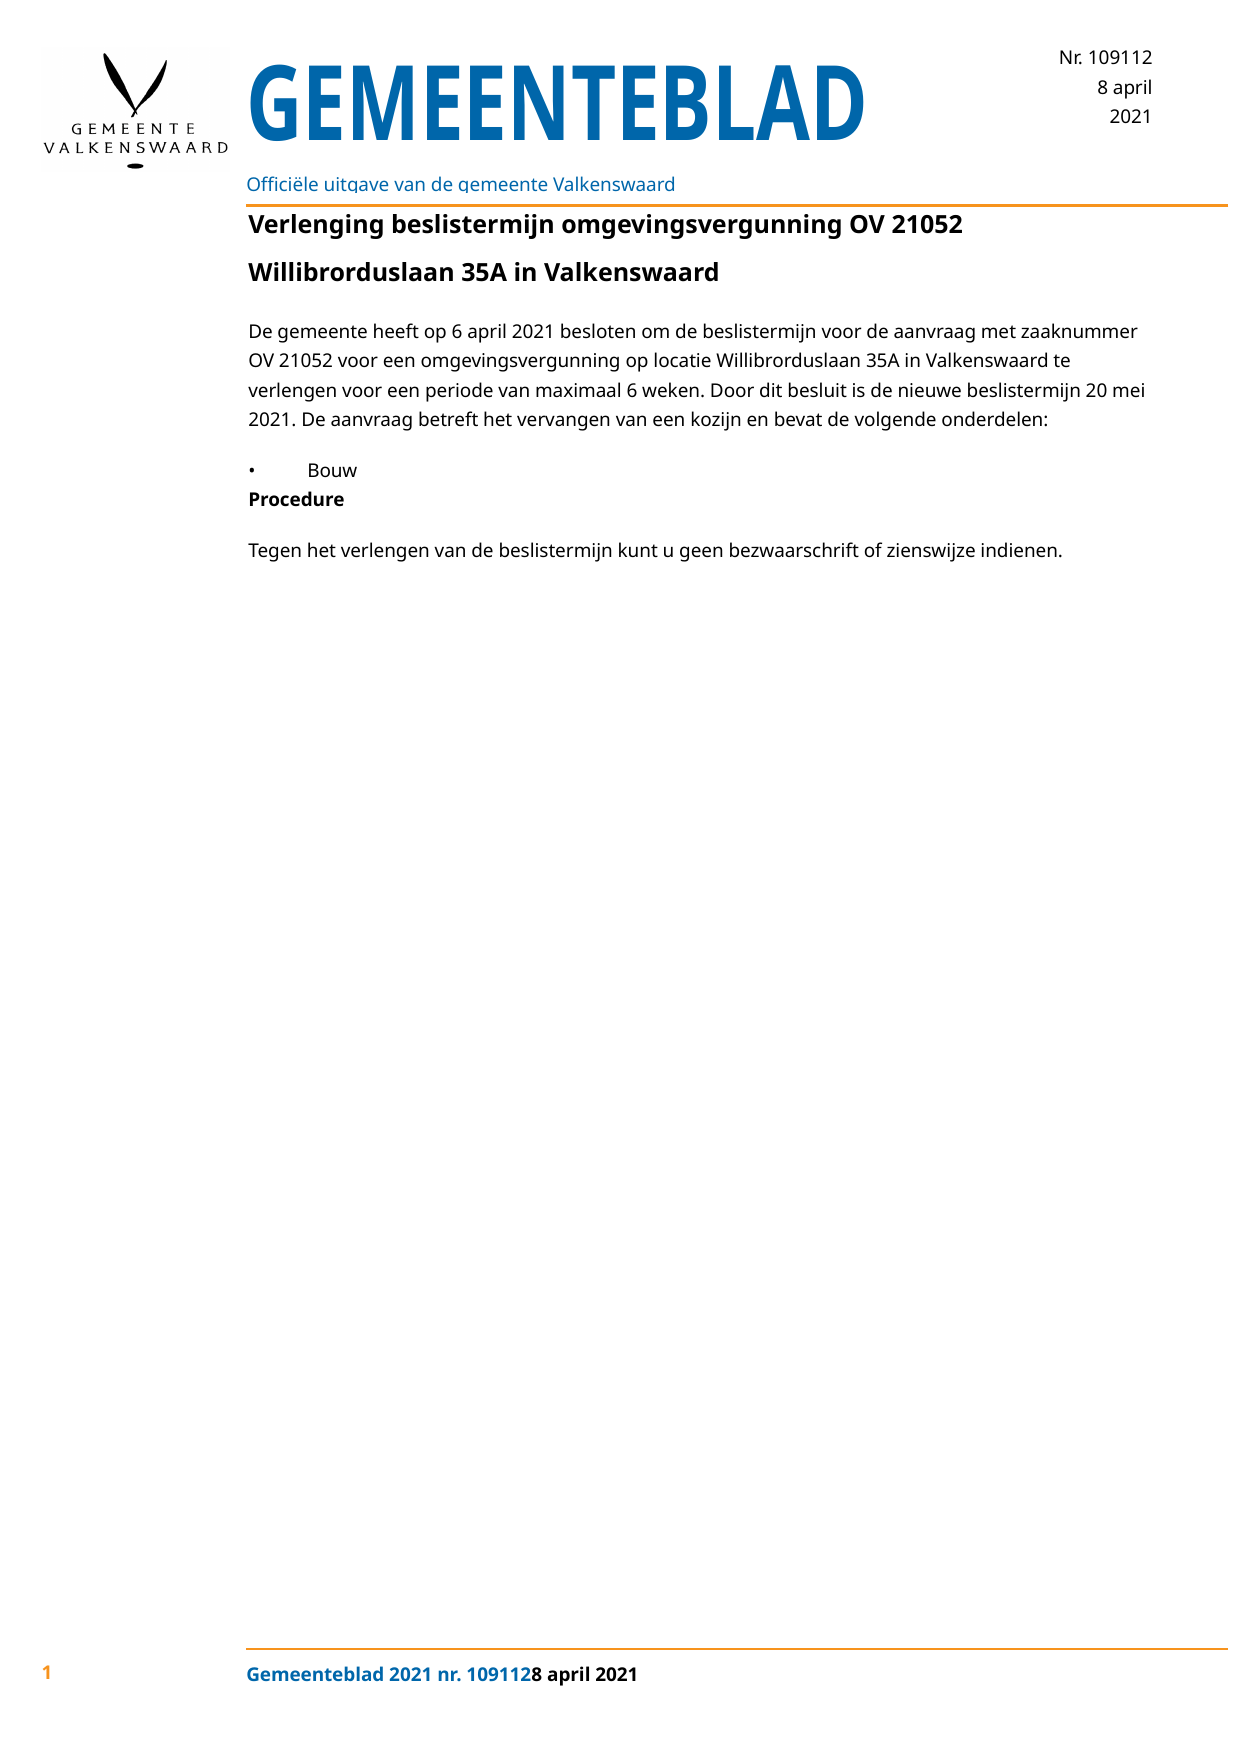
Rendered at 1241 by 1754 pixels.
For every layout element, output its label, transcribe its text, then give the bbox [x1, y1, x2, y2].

text De gemeente heeft op 6 april 2021 besloten om de beslistermijn voor de aanvraag met zaaknummer OV 21052 voor een omgevingsvergunning op locatie Willibrorduslaan 35A in Valkenswaard te verlengen voor een periode van maximaal 6 weken. Door dit besluit is de nieuwe beslistermijn 20 mei 2021. De aanvraag betreft het vervangen van een kozijn en bevat de volgende onderdelen: [248, 318, 1152, 432]
text Procedure [248, 487, 1152, 512]
picture [41, 47, 231, 172]
text Tegen het verlengen van de beslistermijn kunt u geen bezwaarschrift of zienswijze indienen. [248, 537, 1152, 563]
text Verlenging beslistermijn omgevingsvergunning OV 21052 Willibrorduslaan 35A in Valkenswaard [248, 207, 1152, 288]
list Bouw [248, 457, 1152, 483]
